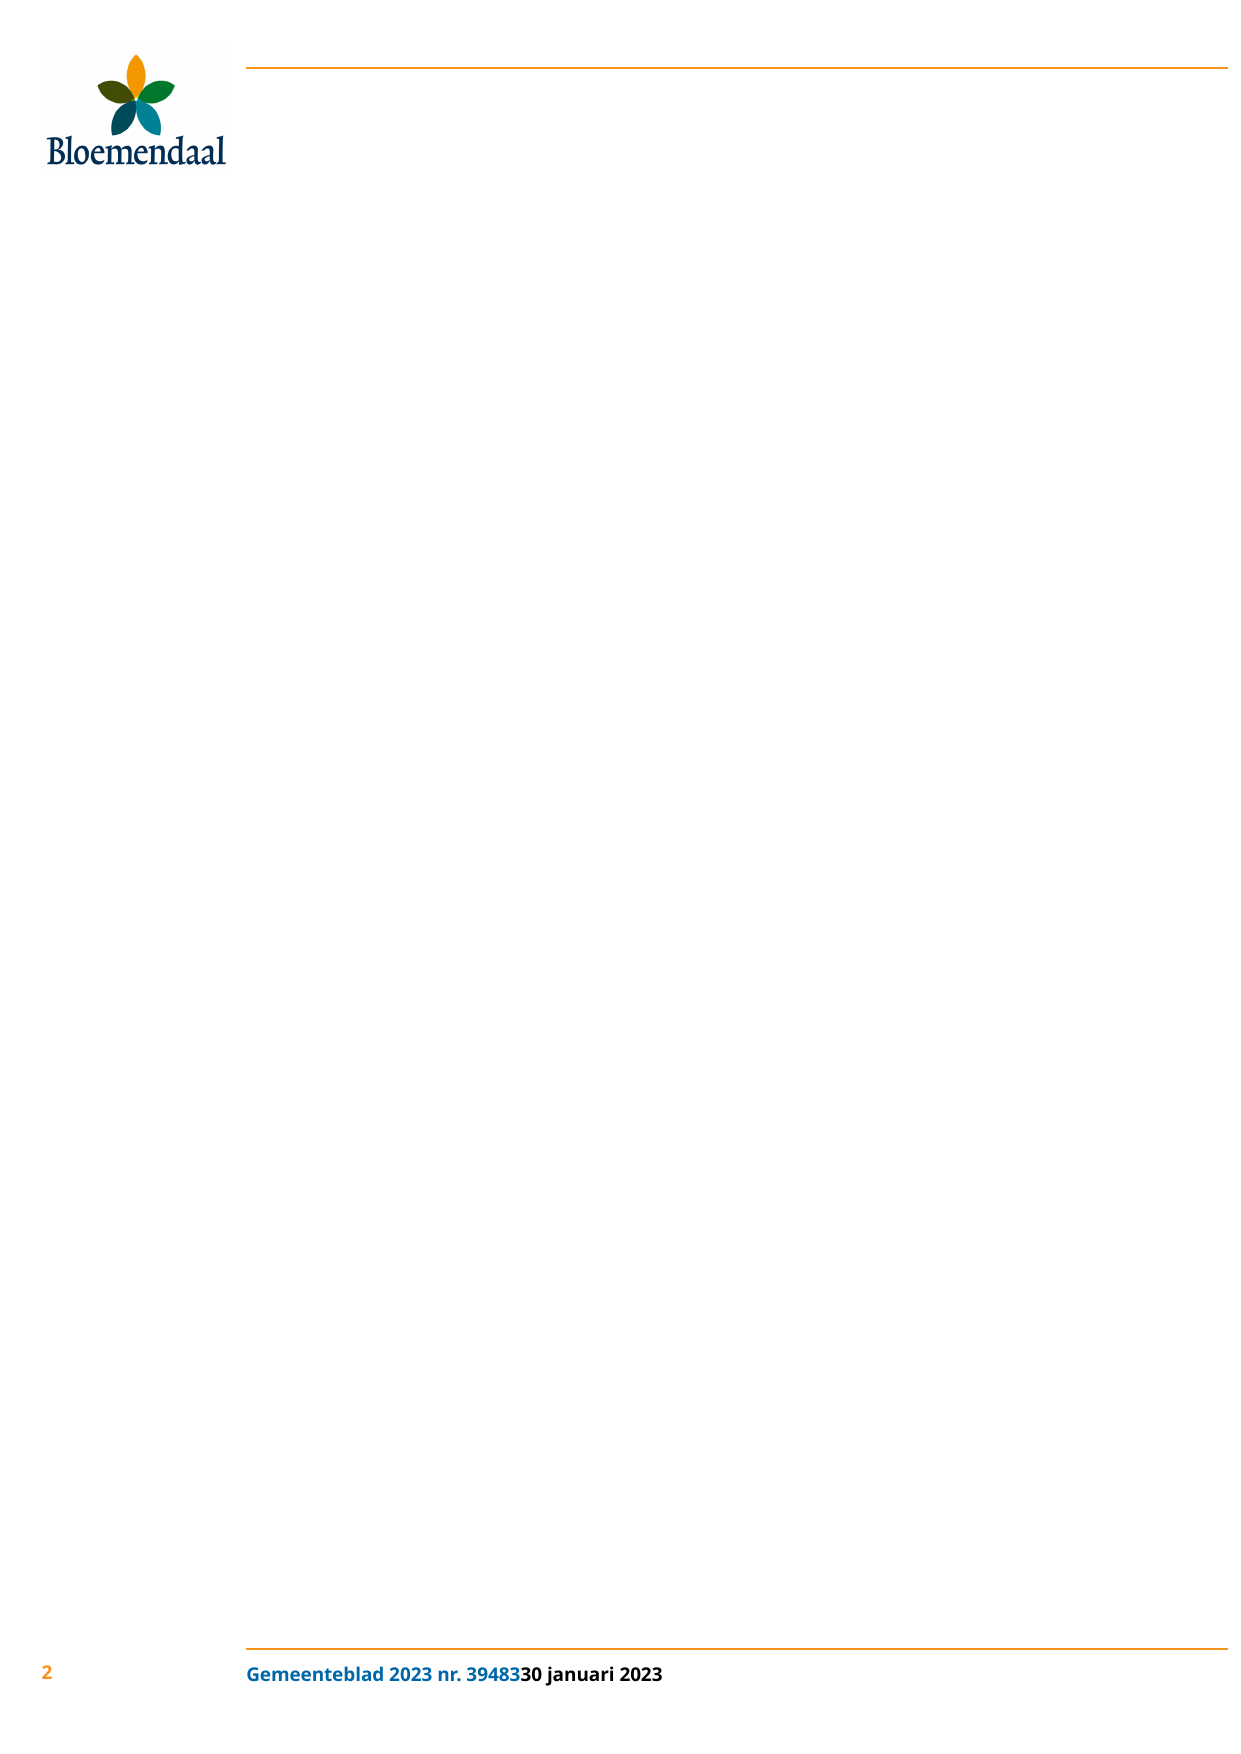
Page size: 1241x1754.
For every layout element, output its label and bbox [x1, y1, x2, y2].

picture [41, 47, 231, 172]
